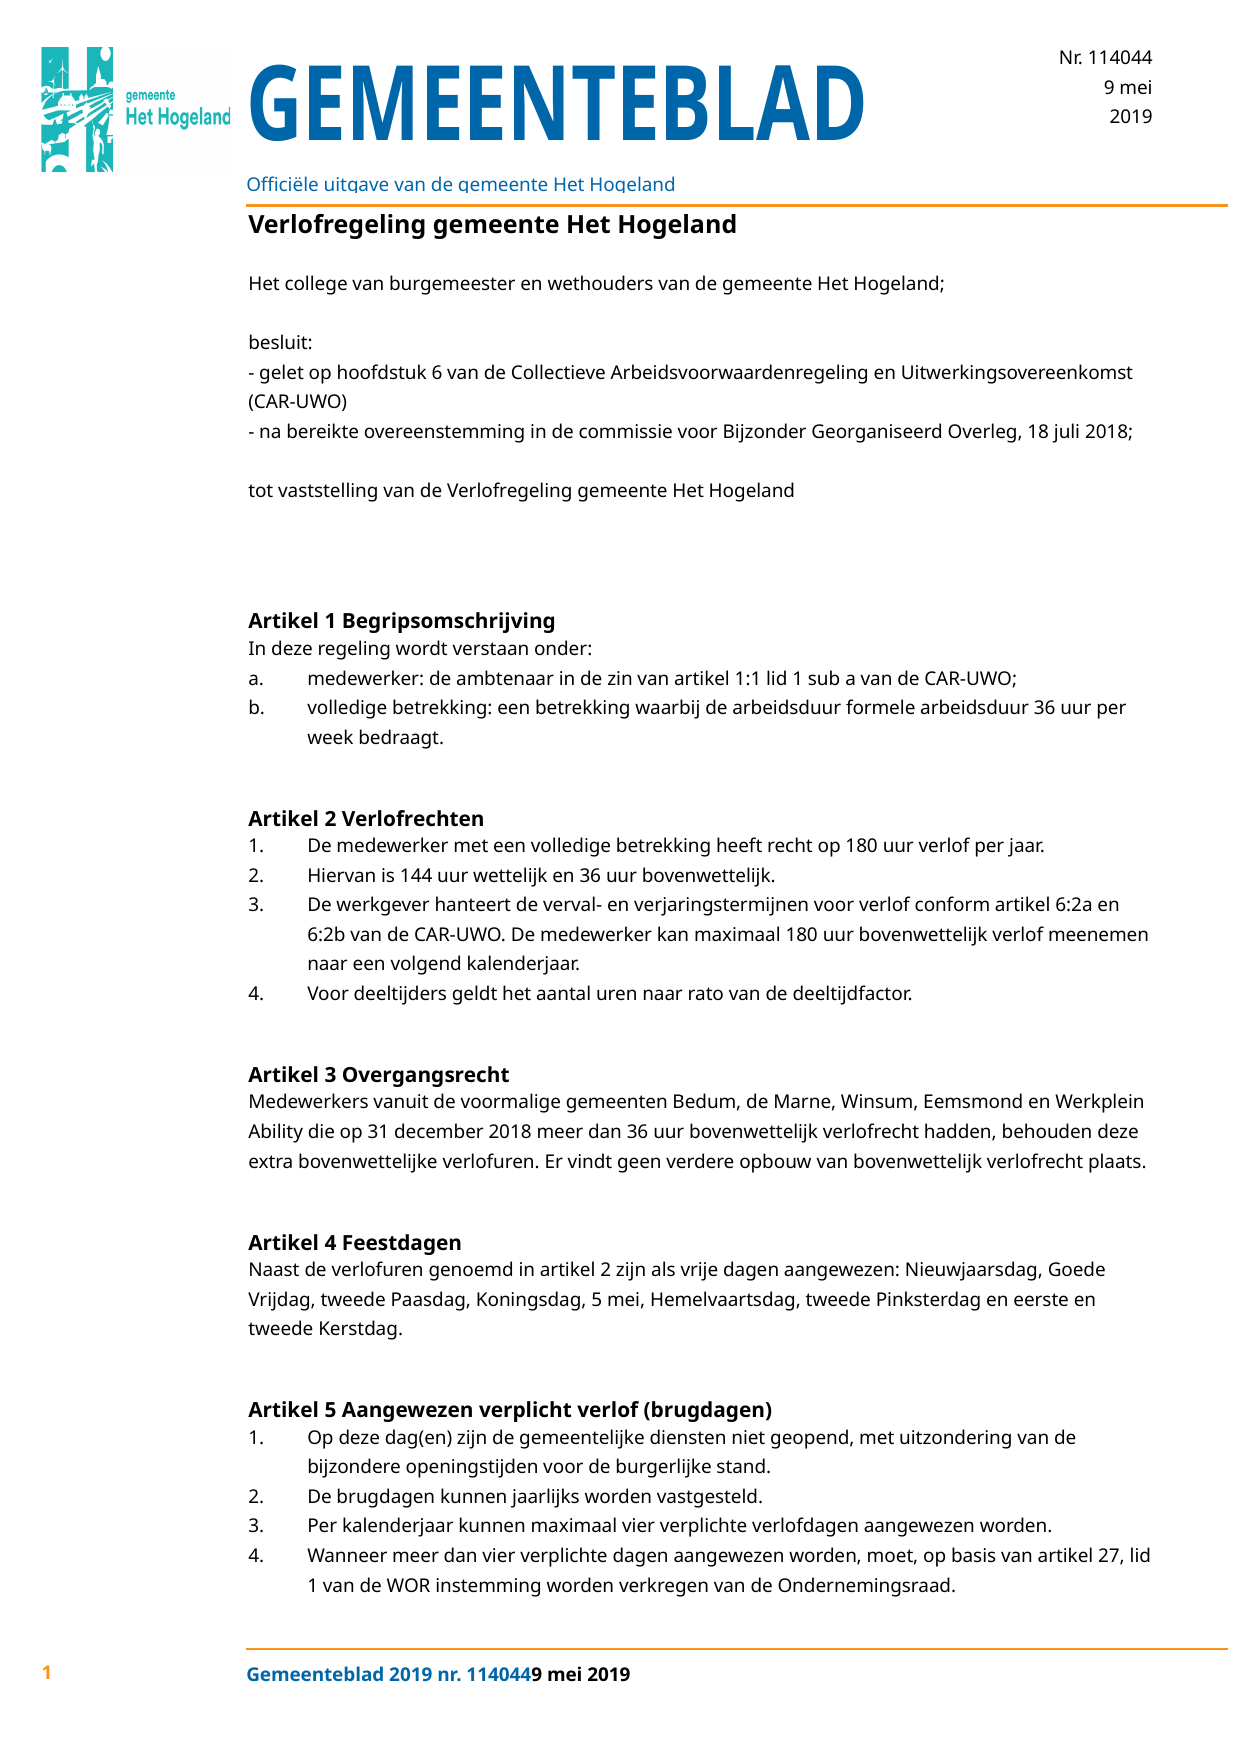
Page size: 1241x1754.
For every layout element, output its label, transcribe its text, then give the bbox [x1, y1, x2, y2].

text Verlofregeling gemeente Het Hogeland [248, 207, 1152, 241]
list Voor deeltijders geldt het aantal uren naar rato van de deeltijdfactor. [248, 980, 1152, 1006]
text Artikel 4 Feestdagen [248, 1228, 1152, 1256]
text - na bereikte overeenstemming in de commissie voor Bijzonder Georganiseerd Overleg, 18 juli 2018; [248, 418, 1152, 444]
list medewerker: de ambtenaar in de zin van artikel 1:1 lid 1 sub a van de CAR-UWO; [248, 665, 1152, 690]
text Het college van burgemeester en wethouders van de gemeente Het Hogeland; [248, 270, 1152, 296]
text Naast de verlofuren genoemd in artikel 2 zijn als vrije dagen aangewezen: Nieuwjaarsdag, Goede Vrijdag, tweede Paasdag, Koningsdag, 5 mei, Hemelvaartsdag, tweede Pinksterdag en eerste en tweede Kerstdag. [248, 1256, 1152, 1341]
text tot vaststelling van de Verlofregeling gemeente Het Hogeland [248, 477, 1152, 503]
list volledige betrekking: een betrekking waarbij de arbeidsduur formele arbeidsduur 36 uur per week bedraagt. [248, 694, 1152, 749]
list Per kalenderjaar kunnen maximaal vier verplichte verlofdagen aangewezen worden. [248, 1513, 1152, 1538]
list De brugdagen kunnen jaarlijks worden vastgesteld. [248, 1483, 1152, 1509]
list Wanneer meer dan vier verplichte dagen aangewezen worden, moet, op basis van artikel 27, lid 1 van de WOR instemming worden verkregen van de Ondernemingsraad. [248, 1542, 1152, 1597]
text Artikel 5 Aangewezen verplicht verlof (brugdagen) [248, 1395, 1152, 1424]
list Op deze dag(en) zijn de gemeentelijke diensten niet geopend, met uitzondering van de bijzondere openingstijden voor de burgerlijke stand. [248, 1424, 1152, 1479]
text In deze regeling wordt verstaan onder: [248, 635, 1152, 661]
picture [41, 47, 231, 172]
list De werkgever hanteert de verval- en verjaringstermijnen voor verlof conform artikel 6:2a en 6:2b van de CAR-UWO. De medewerker kan maximaal 180 uur bovenwettelijk verlof meenemen naar een volgend kalenderjaar. [248, 891, 1152, 976]
text - gelet op hoofdstuk 6 van de Collectieve Arbeidsvoorwaardenregeling en Uitwerkingsovereenkomst (CAR-UWO) [248, 359, 1152, 414]
text Artikel 3 Overgangsrecht [248, 1060, 1152, 1089]
text Artikel 1 Begripsomschrijving [248, 607, 1152, 635]
text Medewerkers vanuit de voormalige gemeenten Bedum, de Marne, Winsum, Eemsmond en Werkplein Ability die op 31 december 2018 meer dan 36 uur bovenwettelijk verlofrecht hadden, behouden deze extra bovenwettelijke verlofuren. Er vindt geen verdere opbouw van bovenwettelijk verlofrecht plaats. [248, 1089, 1152, 1173]
text Artikel 2 Verlofrechten [248, 804, 1152, 832]
list De medewerker met een volledige betrekking heeft recht op 180 uur verlof per jaar. [248, 832, 1152, 858]
list Hiervan is 144 uur wettelijk en 36 uur bovenwettelijk. [248, 862, 1152, 888]
text besluit: [248, 329, 1152, 355]
